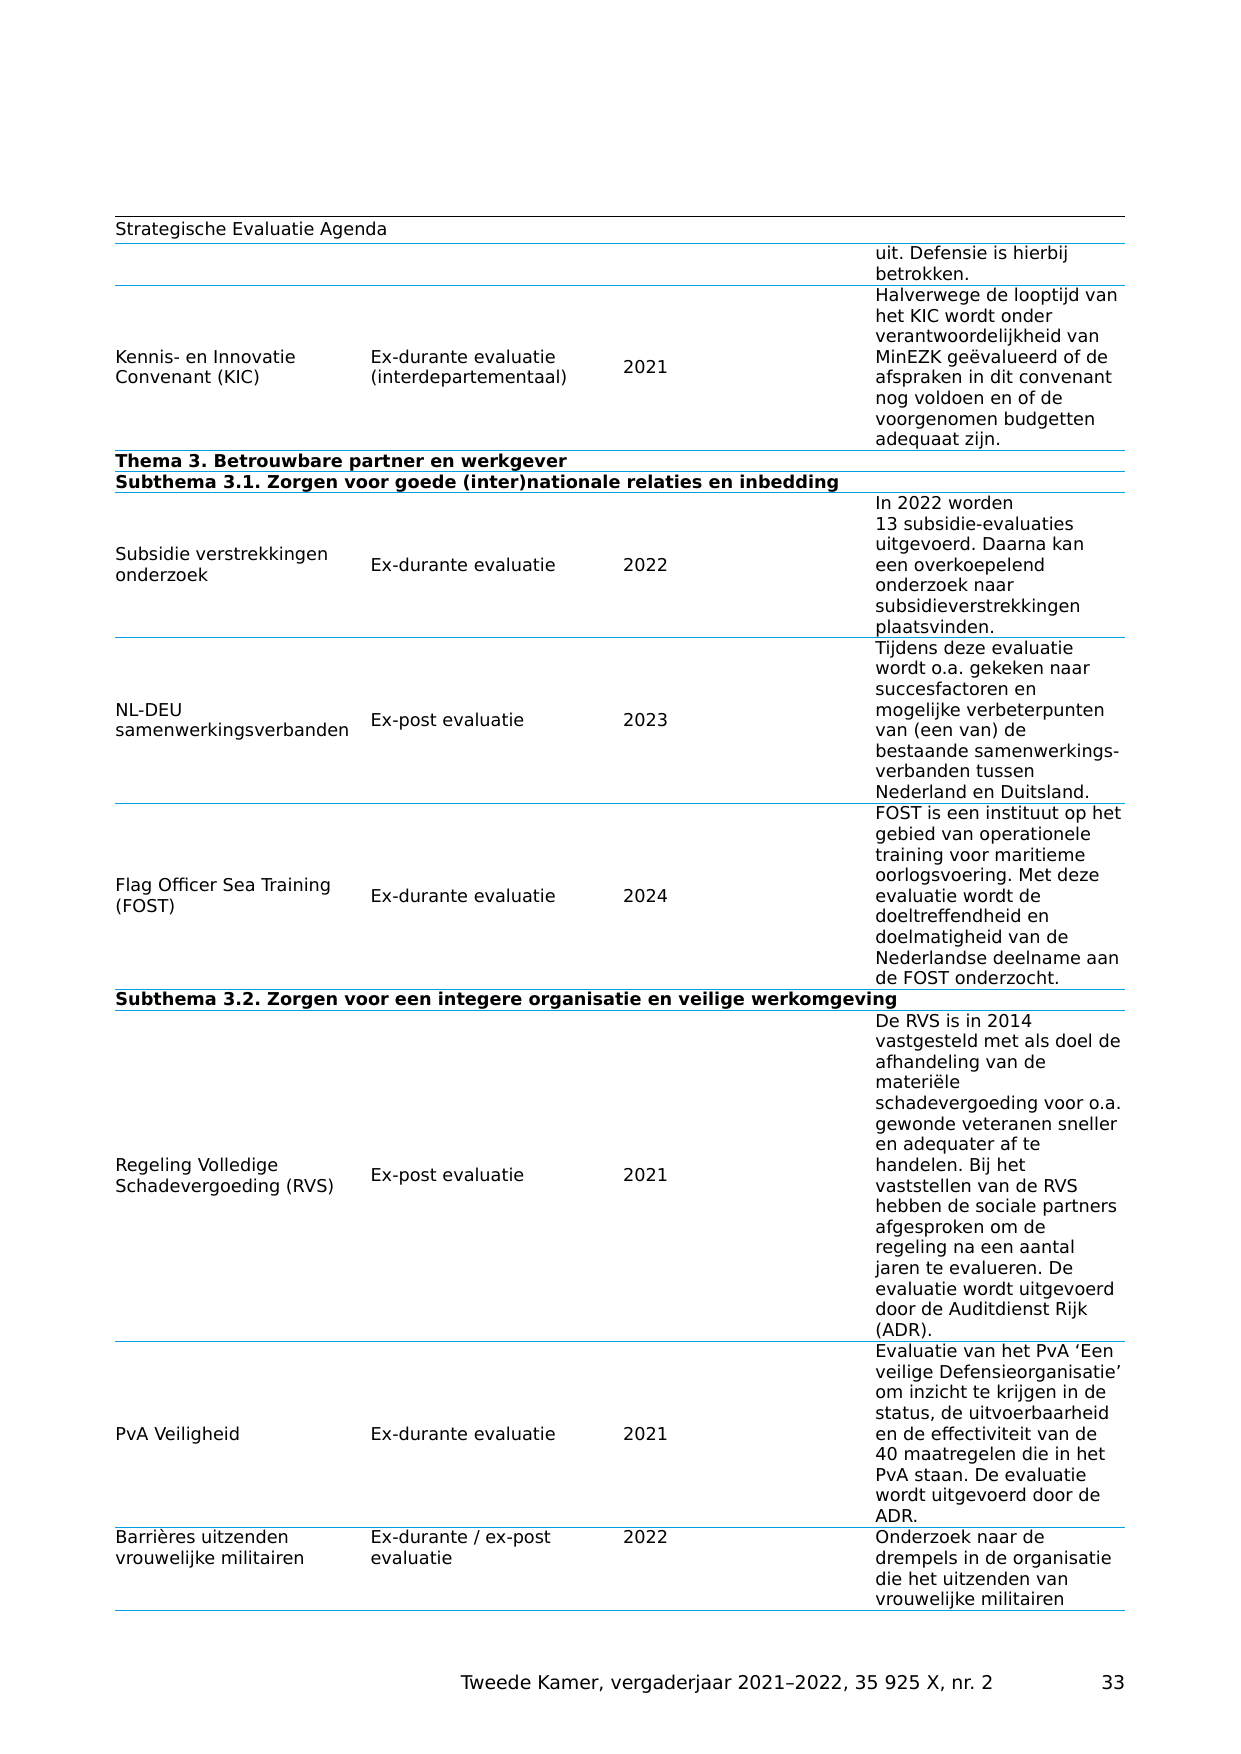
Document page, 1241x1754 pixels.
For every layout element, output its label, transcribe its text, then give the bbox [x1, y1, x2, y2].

table_cell 2023 [620, 638, 872, 803]
table_cell Strategische Evaluatie Agenda [115, 217, 1125, 243]
table_cell Thema 3. Betrouwbare partner en werkgever [115, 451, 1125, 471]
table_cell 2022 [620, 1528, 872, 1610]
table_cell Kennis- en Innovatie Convenant (KIC) [115, 286, 367, 450]
table_cell Ex-durante evaluatie [368, 493, 620, 637]
table_cell Regeling Volledige Schadevergoeding (RVS) [115, 1011, 367, 1341]
table_cell Subsidie verstrekkingen onderzoek [115, 493, 367, 637]
table_cell 2021 [620, 1011, 872, 1341]
table_cell FOST is een instituut op het gebied van operationele training voor maritieme oorlogsvoering. Met deze evaluatie wordt de doeltreffendheid en doelmatigheid van de Nederlandse deelname aan de FOST onderzocht. [872, 804, 1125, 989]
table_cell [620, 244, 872, 284]
table_cell Subthema 3.2. Zorgen voor een integere organisatie en veilige werkomgeving [115, 990, 1125, 1010]
table_cell Flag Officer Sea Training (FOST) [115, 804, 367, 989]
table_cell Subthema 3.1. Zorgen voor goede (inter)nationale relaties en inbedding [115, 472, 1125, 492]
table_cell uit. Defensie is hierbij betrokken. [872, 244, 1125, 284]
table_cell [368, 244, 620, 284]
table_cell [115, 244, 367, 284]
table_cell 2022 [620, 493, 872, 637]
table_cell Ex-post evaluatie [368, 638, 620, 803]
table_cell Ex-durante / ex-post evaluatie [368, 1528, 620, 1610]
table_cell NL-DEU samenwerkingsverbanden [115, 638, 367, 803]
table_cell De RVS is in 2014 vastgesteld met als doel de afhandeling van de materiële schadevergoeding voor o.a. gewonde veteranen sneller en adequater af te handelen. Bij het vaststellen van de RVS hebben de sociale partners afgesproken om de regeling na een aantal jaren te evalueren. De evaluatie wordt uitgevoerd door de Auditdienst Rijk (ADR). [872, 1011, 1125, 1341]
table_cell Barrières uitzenden vrouwelijke militairen [115, 1528, 367, 1610]
table_cell Ex-durante evaluatie [368, 804, 620, 989]
table_cell In 2022 worden 13 subsidie-evaluaties uitgevoerd. Daarna kan een overkoepelend onderzoek naar subsidieverstrekkingen plaatsvinden. [872, 493, 1125, 637]
table_cell Onderzoek naar de drempels in de organisatie die het uitzenden van vrouwelijke militairen [872, 1528, 1125, 1610]
table_cell Ex-post evaluatie [368, 1011, 620, 1341]
table_cell PvA Veiligheid [115, 1342, 367, 1527]
table_cell 2024 [620, 804, 872, 989]
table_cell Ex-durante evaluatie [368, 1342, 620, 1527]
table_cell 2021 [620, 286, 872, 450]
table_cell 2021 [620, 1342, 872, 1527]
table_cell Halverwege de looptijd van het KIC wordt onder verantwoordelijkheid van MinEZK geëvalueerd of de afspraken in dit convenant nog voldoen en of de voorgenomen budgetten adequaat zijn. [872, 286, 1125, 450]
table_cell Evaluatie van het PvA ‘Een veilige Defensieorganisatie’ om inzicht te krijgen in de status, de uitvoerbaarheid en de effectiviteit van de 40 maatregelen die in het PvA staan. De evaluatie wordt uitgevoerd door de ADR. [872, 1342, 1125, 1527]
table_cell Ex-durante evaluatie (interdepartementaal) [368, 286, 620, 450]
table_cell Tijdens deze evaluatie wordt o.a. gekeken naar succesfactoren en mogelijke verbeterpunten van (een van) de bestaande samenwerkings-verbanden tussen Nederland en Duitsland. [872, 638, 1125, 803]
table_header Tabel 4 Geagendeerde evaluaties per thema [115, 191, 1125, 216]
